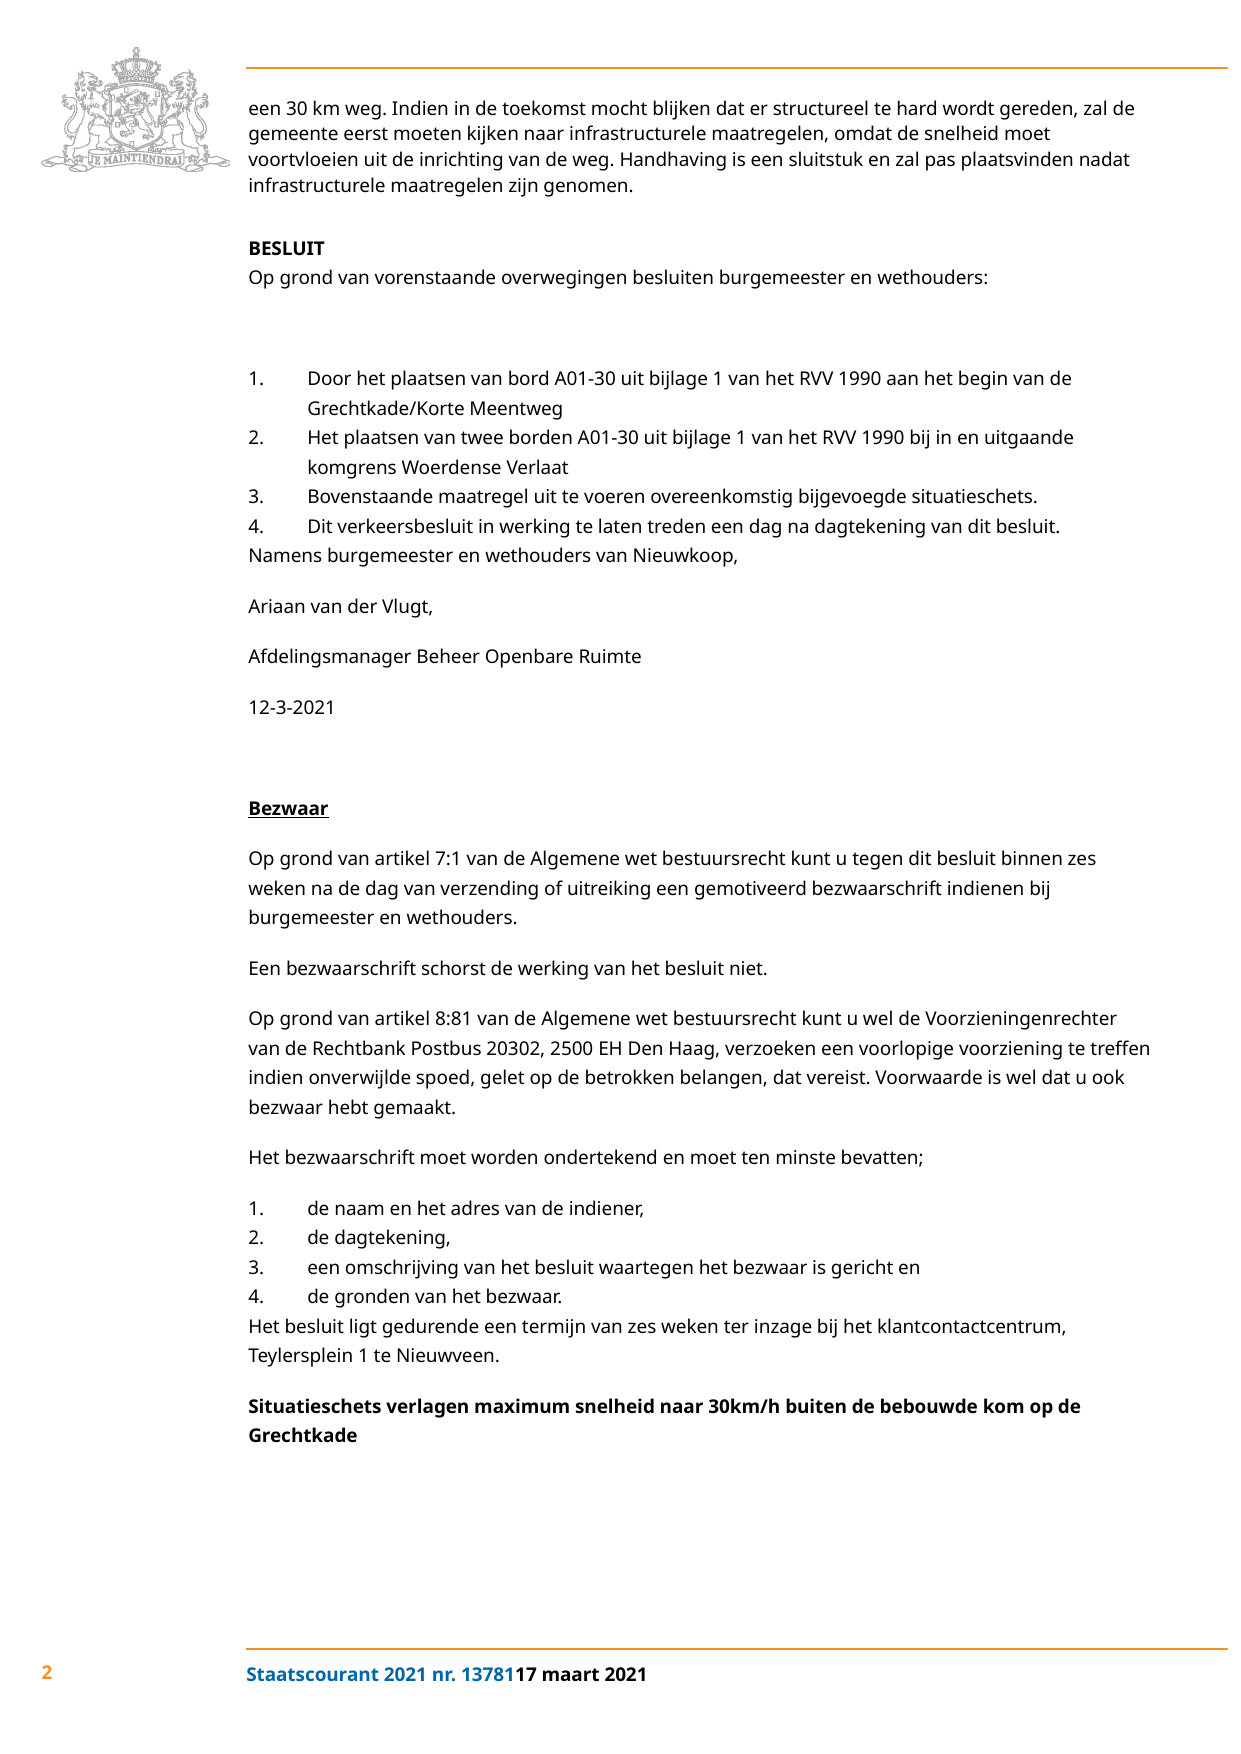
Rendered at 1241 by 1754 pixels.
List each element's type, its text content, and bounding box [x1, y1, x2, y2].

text Bezwaar [248, 795, 1152, 820]
list Het plaatsen van twee borden A01-30 uit bijlage 1 van het RVV 1990 bij in en uitgaande komgrens Woerdense Verlaat [248, 424, 1152, 479]
text Op grond van vorenstaande overwegingen besluiten burgemeester en wethouders: [248, 264, 1152, 290]
text Namens burgemeester en wethouders van Nieuwkoop, [248, 543, 1152, 568]
text Op grond van artikel 7:1 van de Algemene wet bestuursrecht kunt u tegen dit besluit binnen zes weken na de dag van verzending of uitreiking een gemotiveerd bezwaarschrift indienen bij burgemeester en wethouders. [248, 845, 1152, 930]
text Situatieschets verlagen maximum snelheid naar 30km/h buiten de bebouwde kom op de Grechtkade [248, 1393, 1152, 1448]
list de dagtekening, [248, 1224, 1152, 1250]
text BESLUIT [248, 235, 1152, 260]
list Door het plaatsen van bord A01-30 uit bijlage 1 van het RVV 1990 aan het begin van de Grechtkade/Korte Meentweg [248, 365, 1152, 420]
list Bovenstaande maatregel uit te voeren overeenkomstig bijgevoegde situatieschets. [248, 483, 1152, 509]
list de naam en het adres van de indiener, [248, 1195, 1152, 1220]
text Ariaan van der Vlugt, [248, 593, 1152, 619]
text Het bezwaarschrift moet worden ondertekend en moet ten minste bevatten; [248, 1144, 1152, 1170]
text 12-3-2021 [248, 694, 1152, 719]
text een 30 km weg. Indien in de toekomst mocht blijken dat er structureel te hard wordt gereden, zal de gemeente eerst moeten kijken naar infrastructurele maatregelen, omdat de snelheid moet voortvloeien uit de inrichting van de weg. Handhaving is een sluitstuk en zal pas plaatsvinden nadat infrastructurele maatregelen zijn genomen. [248, 95, 1152, 198]
list een omschrijving van het besluit waartegen het bezwaar is gericht en [248, 1254, 1152, 1279]
text Het besluit ligt gedurende een termijn van zes weken ter inzage bij het klantcontactcentrum, Teylersplein 1 te Nieuwveen. [248, 1313, 1152, 1368]
text Afdelingsmanager Beheer Openbare Ruimte [248, 643, 1152, 669]
list Dit verkeersbesluit in werking te laten treden een dag na dagtekening van dit besluit. [248, 513, 1152, 539]
picture [41, 47, 231, 172]
text Een bezwaarschrift schorst de werking van het besluit niet. [248, 955, 1152, 980]
list de gronden van het bezwaar. [248, 1283, 1152, 1309]
text Op grond van artikel 8:81 van de Algemene wet bestuursrecht kunt u wel de Voorzieningenrechter van de Rechtbank Postbus 20302, 2500 EH Den Haag, verzoeken een voorlopige voorziening te treffen indien onverwijlde spoed, gelet op de betrokken belangen, dat vereist. Voorwaarde is wel dat u ook bezwaar hebt gemaakt. [248, 1005, 1152, 1119]
